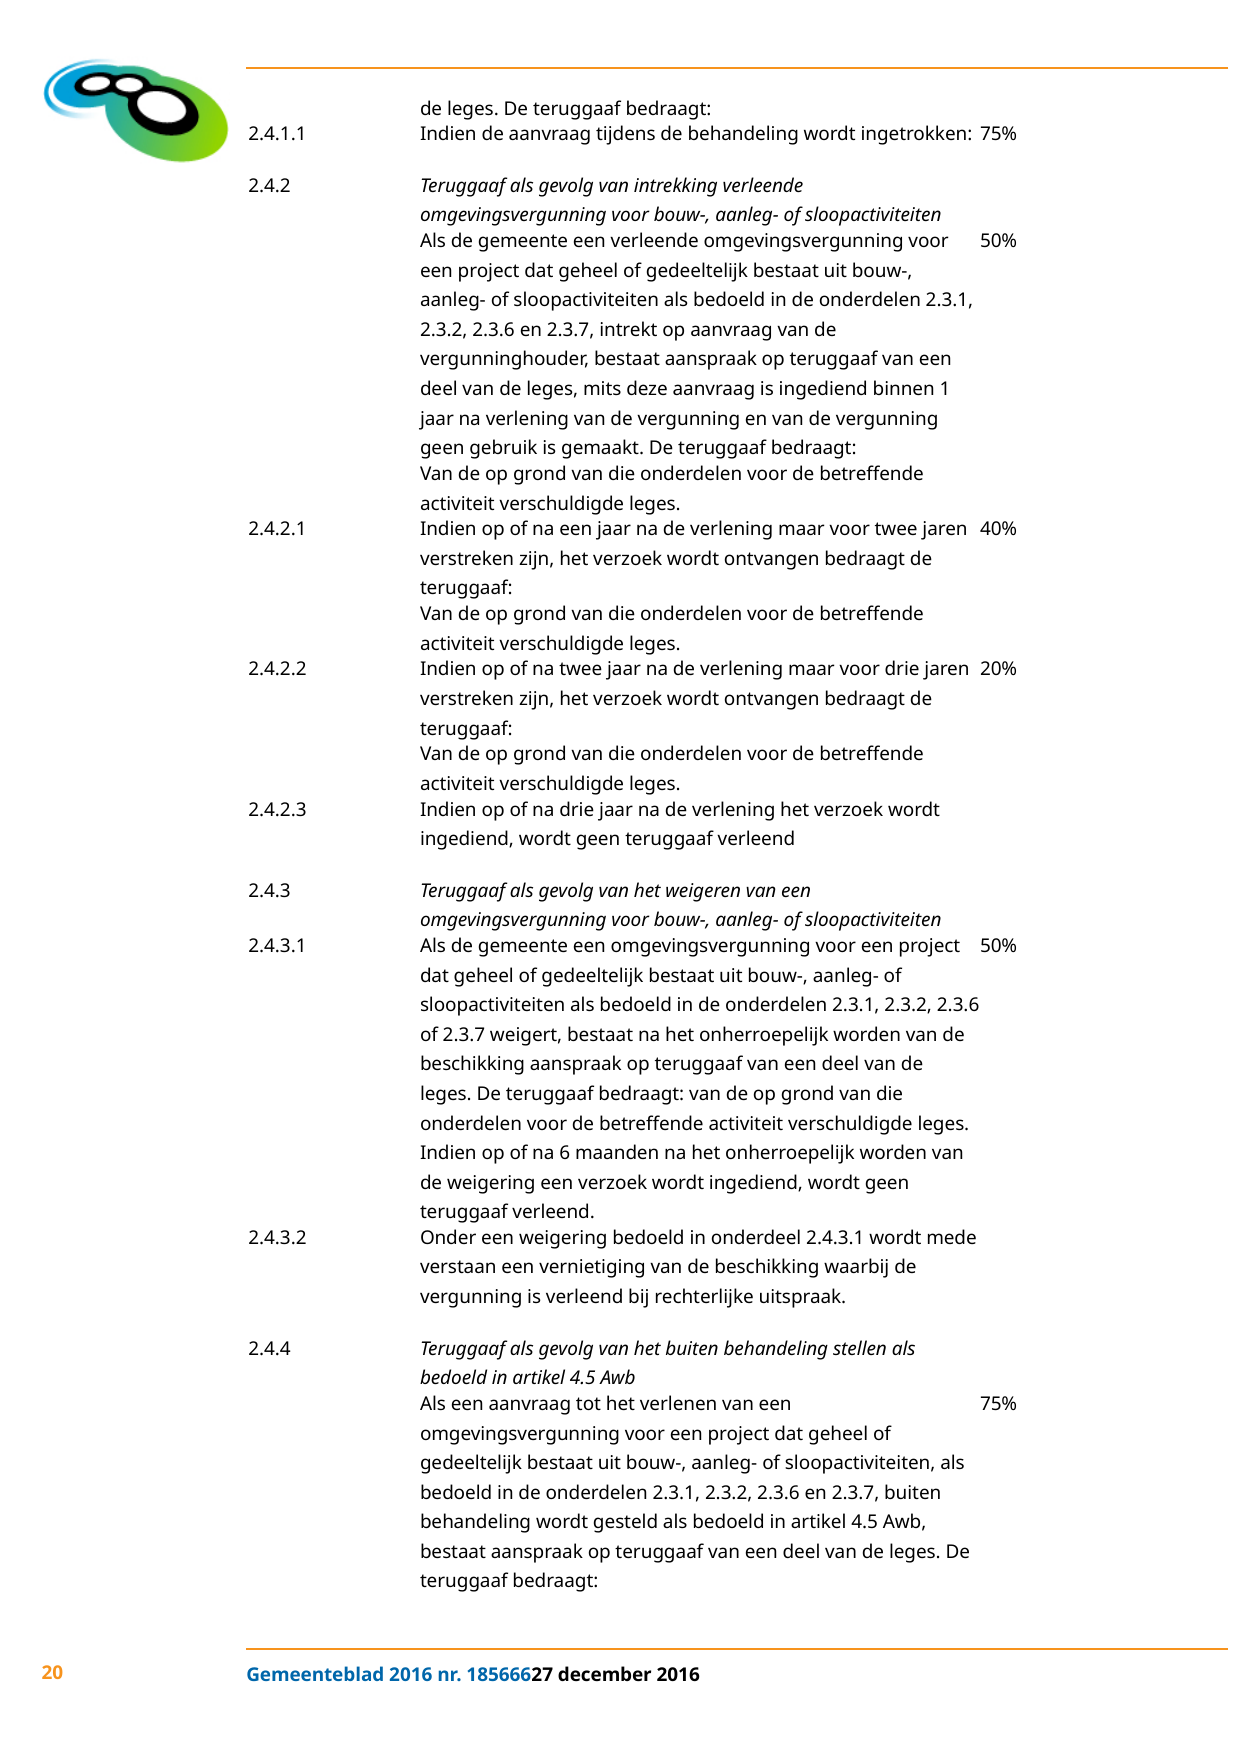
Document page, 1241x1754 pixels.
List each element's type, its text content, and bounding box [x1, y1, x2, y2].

table_cell 2.4.3.2 [248, 1224, 420, 1309]
table_cell [248, 600, 420, 656]
table_cell [248, 741, 420, 796]
table_cell 50% [980, 227, 1152, 460]
table_cell 2.4.2.2 [248, 656, 420, 741]
table_cell Als een aanvraag tot het verlenen van een omgevingsvergunning voor een project dat geheel of gedeeltelijk bestaat uit bouw-, aanleg- of sloopactiviteiten, als bedoeld in de onderdelen 2.3.1, 2.3.2, 2.3.6 en 2.3.7, buiten behandeling wordt gesteld als bedoeld in artikel 4.5 Awb, bestaat aanspraak op teruggaaf van een deel van de leges. De teruggaaf bedraagt: [420, 1390, 980, 1593]
table_cell [248, 1309, 1152, 1335]
table_cell Van de op grond van die onderdelen voor de betreffende activiteit verschuldigde leges. [420, 600, 980, 656]
table_cell [248, 851, 1152, 877]
table_cell [248, 95, 420, 121]
table_cell 40% [980, 515, 1152, 600]
table_cell 2.4.2 [248, 172, 420, 227]
table_cell 2.4.1.1 [248, 121, 420, 146]
table_cell 2.4.2.1 [248, 515, 420, 600]
table_cell [980, 877, 1152, 932]
table_cell Teruggaaf als gevolg van het buiten behandeling stellen als bedoeld in artikel 4.5 Awb [420, 1335, 980, 1390]
table_cell 75% [980, 121, 1152, 146]
table_cell Van de op grond van die onderdelen voor de betreffende activiteit verschuldigde leges. [420, 460, 980, 515]
table_cell Indien op of na een jaar na de verlening maar voor twee jaren verstreken zijn, het verzoek wordt ontvangen bedraagt de teruggaaf: [420, 515, 980, 600]
table_cell 2.4.4 [248, 1335, 420, 1390]
table_cell 20% [980, 656, 1152, 741]
table_cell 2.4.3.1 [248, 932, 420, 1224]
table_cell [980, 600, 1152, 656]
table_cell Als de gemeente een omgevingsvergunning voor een project dat geheel of gedeeltelijk bestaat uit bouw-, aanleg- of sloopactiviteiten als bedoeld in de onderdelen 2.3.1, 2.3.2, 2.3.6 of 2.3.7 weigert, bestaat na het onherroepelijk worden van de beschikking aanspraak op teruggaaf van een deel van de leges. De teruggaaf bedraagt: van de op grond van die onderdelen voor de betreffende activiteit verschuldigde leges. Indien op of na 6 maanden na het onherroepelijk worden van de weigering een verzoek wordt ingediend, wordt geen teruggaaf verleend. [420, 932, 980, 1224]
table_cell [980, 1335, 1152, 1390]
table_cell [980, 460, 1152, 515]
table_cell Indien op of na drie jaar na de verlening het verzoek wordt ingediend, wordt geen teruggaaf verleend [420, 796, 980, 851]
table_cell Teruggaaf als gevolg van het weigeren van een omgevingsvergunning voor bouw-, aanleg- of sloopactiviteiten [420, 877, 980, 932]
table_cell [248, 1390, 420, 1593]
table_cell 75% [980, 1390, 1152, 1593]
table_cell [248, 227, 420, 460]
table_cell [980, 1224, 1152, 1309]
table_cell de leges. De teruggaaf bedraagt: [420, 95, 980, 121]
table_cell [980, 95, 1152, 121]
table_cell Indien op of na twee jaar na de verlening maar voor drie jaren verstreken zijn, het verzoek wordt ontvangen bedraagt de teruggaaf: [420, 656, 980, 741]
table_cell [980, 741, 1152, 796]
table_cell [248, 146, 1152, 172]
table_cell Indien de aanvraag tijdens de behandeling wordt ingetrokken: [420, 121, 980, 146]
table_cell Van de op grond van die onderdelen voor de betreffende activiteit verschuldigde leges. [420, 741, 980, 796]
picture [41, 47, 231, 172]
table_cell [980, 796, 1152, 851]
table_cell [248, 460, 420, 515]
table_cell Onder een weigering bedoeld in onderdeel 2.4.3.1 wordt mede verstaan een vernietiging van de beschikking waarbij de vergunning is verleend bij rechterlijke uitspraak. [420, 1224, 980, 1309]
table_cell 50% [980, 932, 1152, 1224]
table_cell Teruggaaf als gevolg van intrekking verleende omgevingsvergunning voor bouw-, aanleg- of sloopactiviteiten [420, 172, 980, 227]
table_cell 2.4.3 [248, 877, 420, 932]
table_cell 2.4.2.3 [248, 796, 420, 851]
table_cell [980, 172, 1152, 227]
table_cell Als de gemeente een verleende omgevingsvergunning voor een project dat geheel of gedeeltelijk bestaat uit bouw-, aanleg- of sloopactiviteiten als bedoeld in de onderdelen 2.3.1, 2.3.2, 2.3.6 en 2.3.7, intrekt op aanvraag van de vergunninghouder, bestaat aanspraak op teruggaaf van een deel van de leges, mits deze aanvraag is ingediend binnen 1 jaar na verlening van de vergunning en van de vergunning geen gebruik is gemaakt. De teruggaaf bedraagt: [420, 227, 980, 460]
